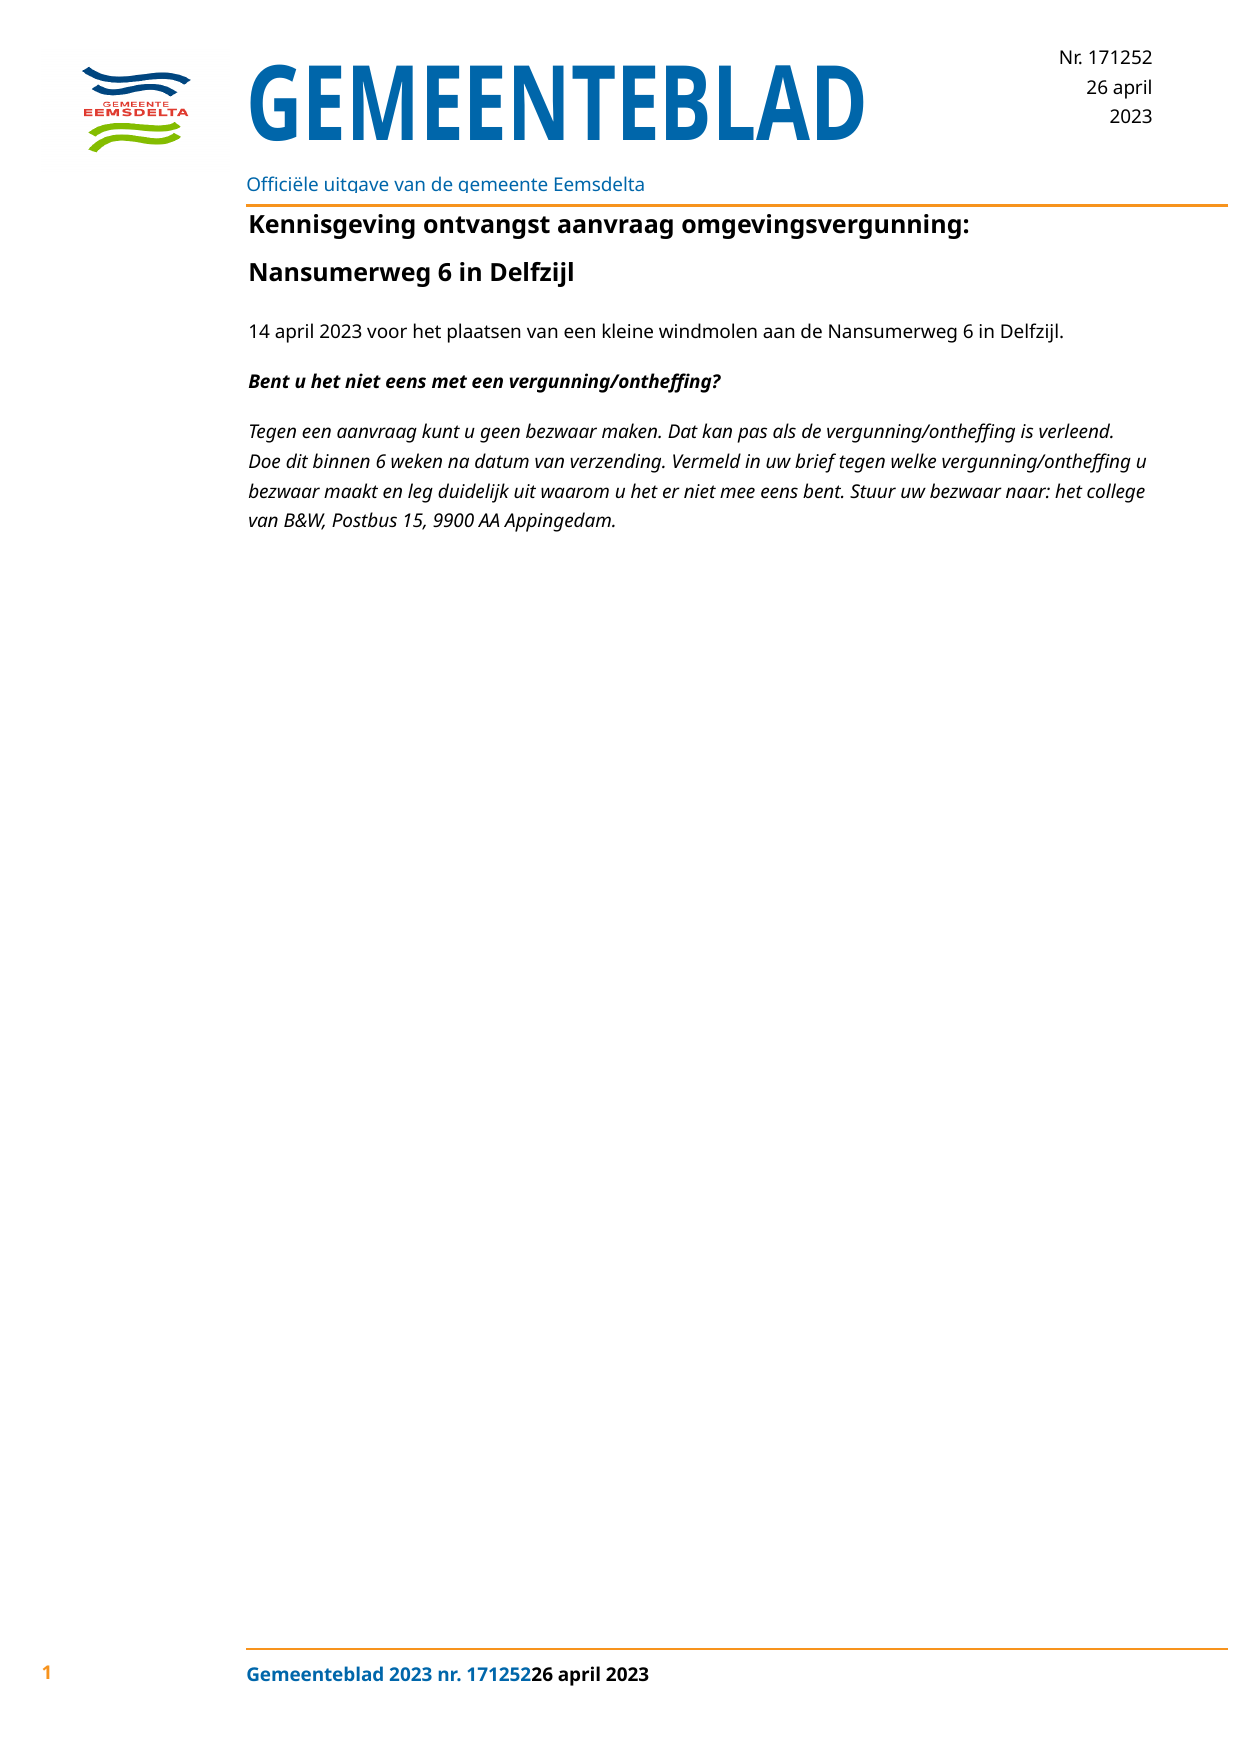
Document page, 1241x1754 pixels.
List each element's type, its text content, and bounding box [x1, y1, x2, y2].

text Bent u het niet eens met een vergunning/ontheffing? [248, 368, 1152, 394]
text Tegen een aanvraag kunt u geen bezwaar maken. Dat kan pas als de vergunning/ontheffing is verleend. Doe dit binnen 6 weken na datum van verzending. Vermeld in uw brief tegen welke vergunning/ontheffing u bezwaar maakt en leg duidelijk uit waarom u het er niet mee eens bent. Stuur uw bezwaar naar: het college van B&W, Postbus 15, 9900 AA Appingedam. [248, 419, 1152, 533]
text 14 april 2023 voor het plaatsen van een kleine windmolen aan de Nansumerweg 6 in Delfzijl. [248, 318, 1152, 344]
text Kennisgeving ontvangst aanvraag omgevingsvergunning: Nansumerweg 6 in Delfzijl [248, 207, 1152, 288]
picture [41, 47, 231, 172]
